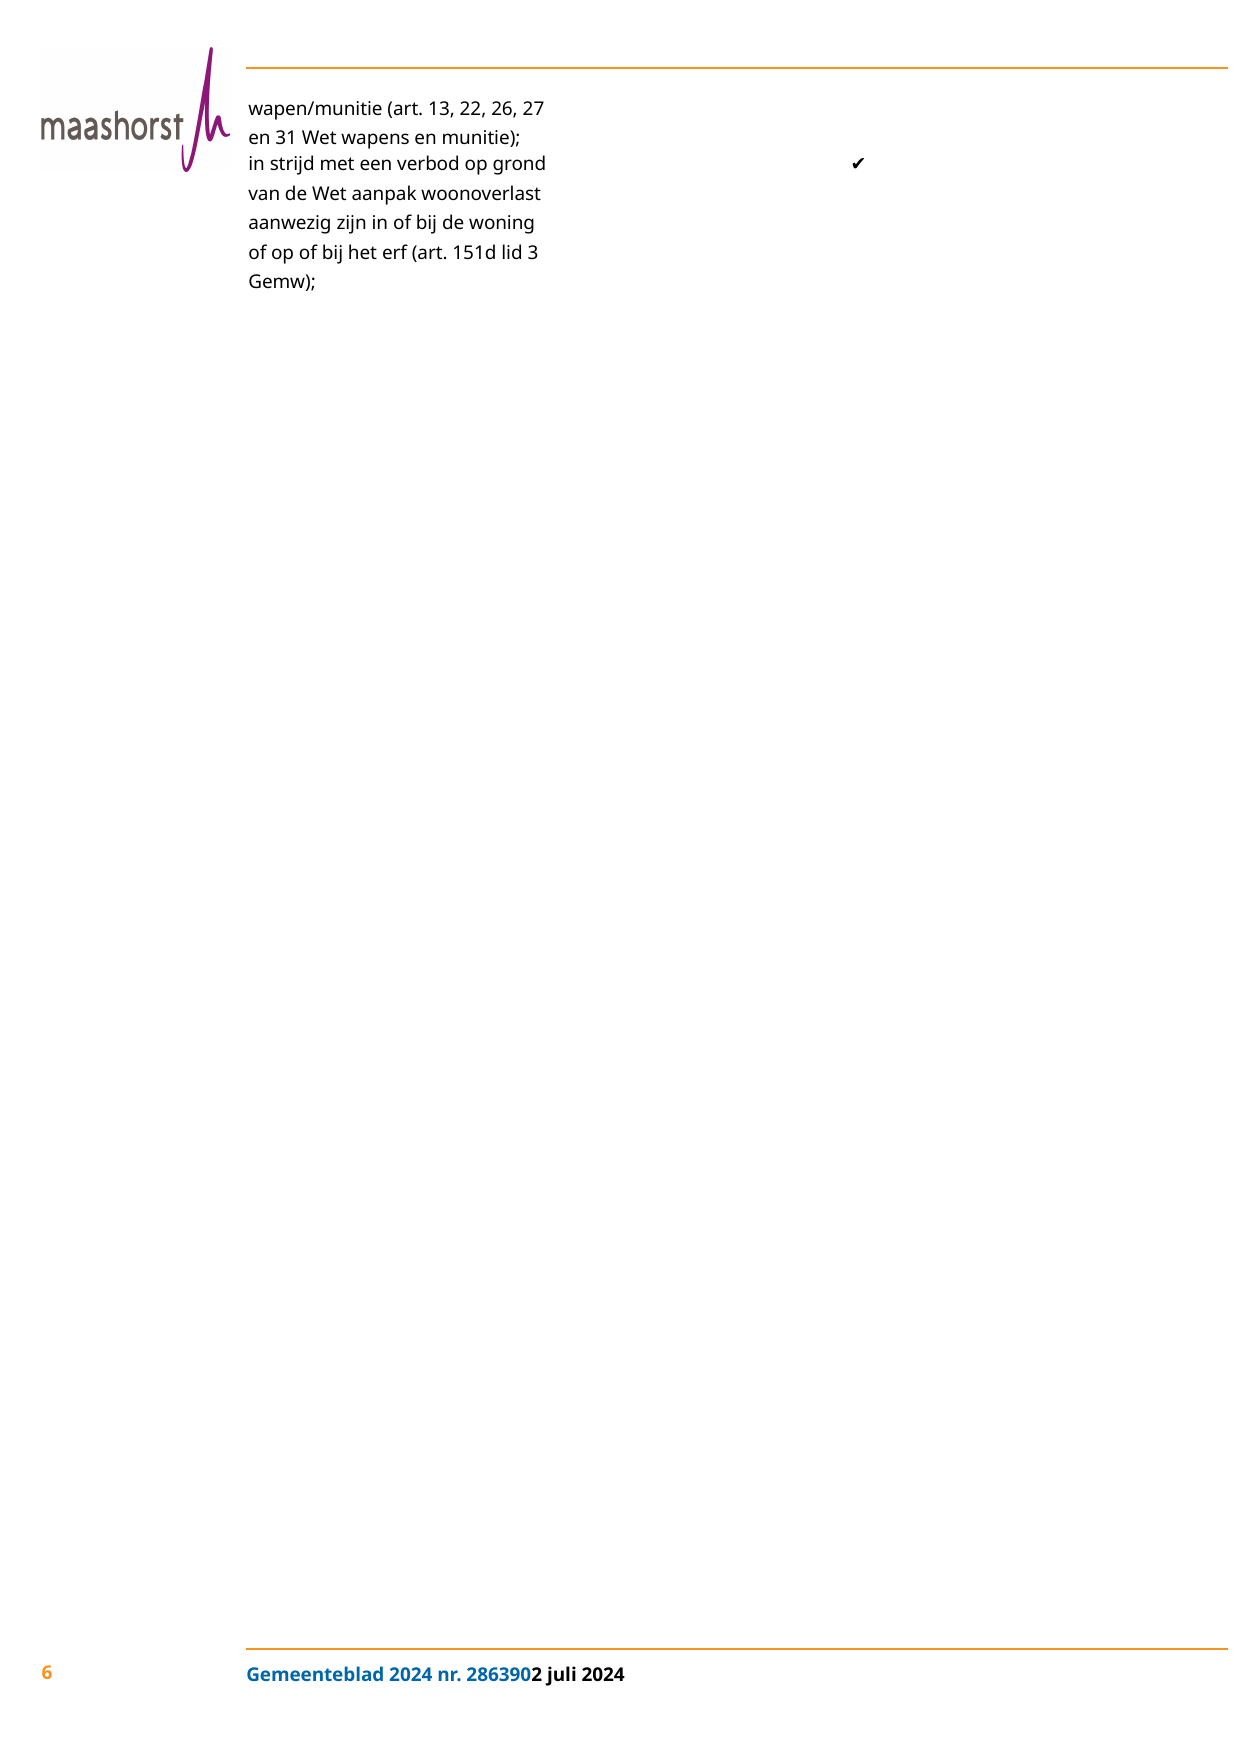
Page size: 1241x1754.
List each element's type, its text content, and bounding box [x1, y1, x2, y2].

table_cell in strijd met een verbod op grond van de Wet aanpak woonoverlast aanwezig zijn in of bij de woning of op of bij het erf (art. 151d lid 3 Gemw); [248, 150, 549, 294]
table_cell wapen/munitie (art. 13, 22, 26, 27 en 31 Wet wapens en munitie); [248, 95, 549, 150]
table_cell ✔ [850, 150, 1152, 294]
table_cell [549, 150, 850, 294]
table_cell [850, 95, 1152, 150]
picture [41, 47, 231, 172]
table_cell [549, 95, 850, 150]
